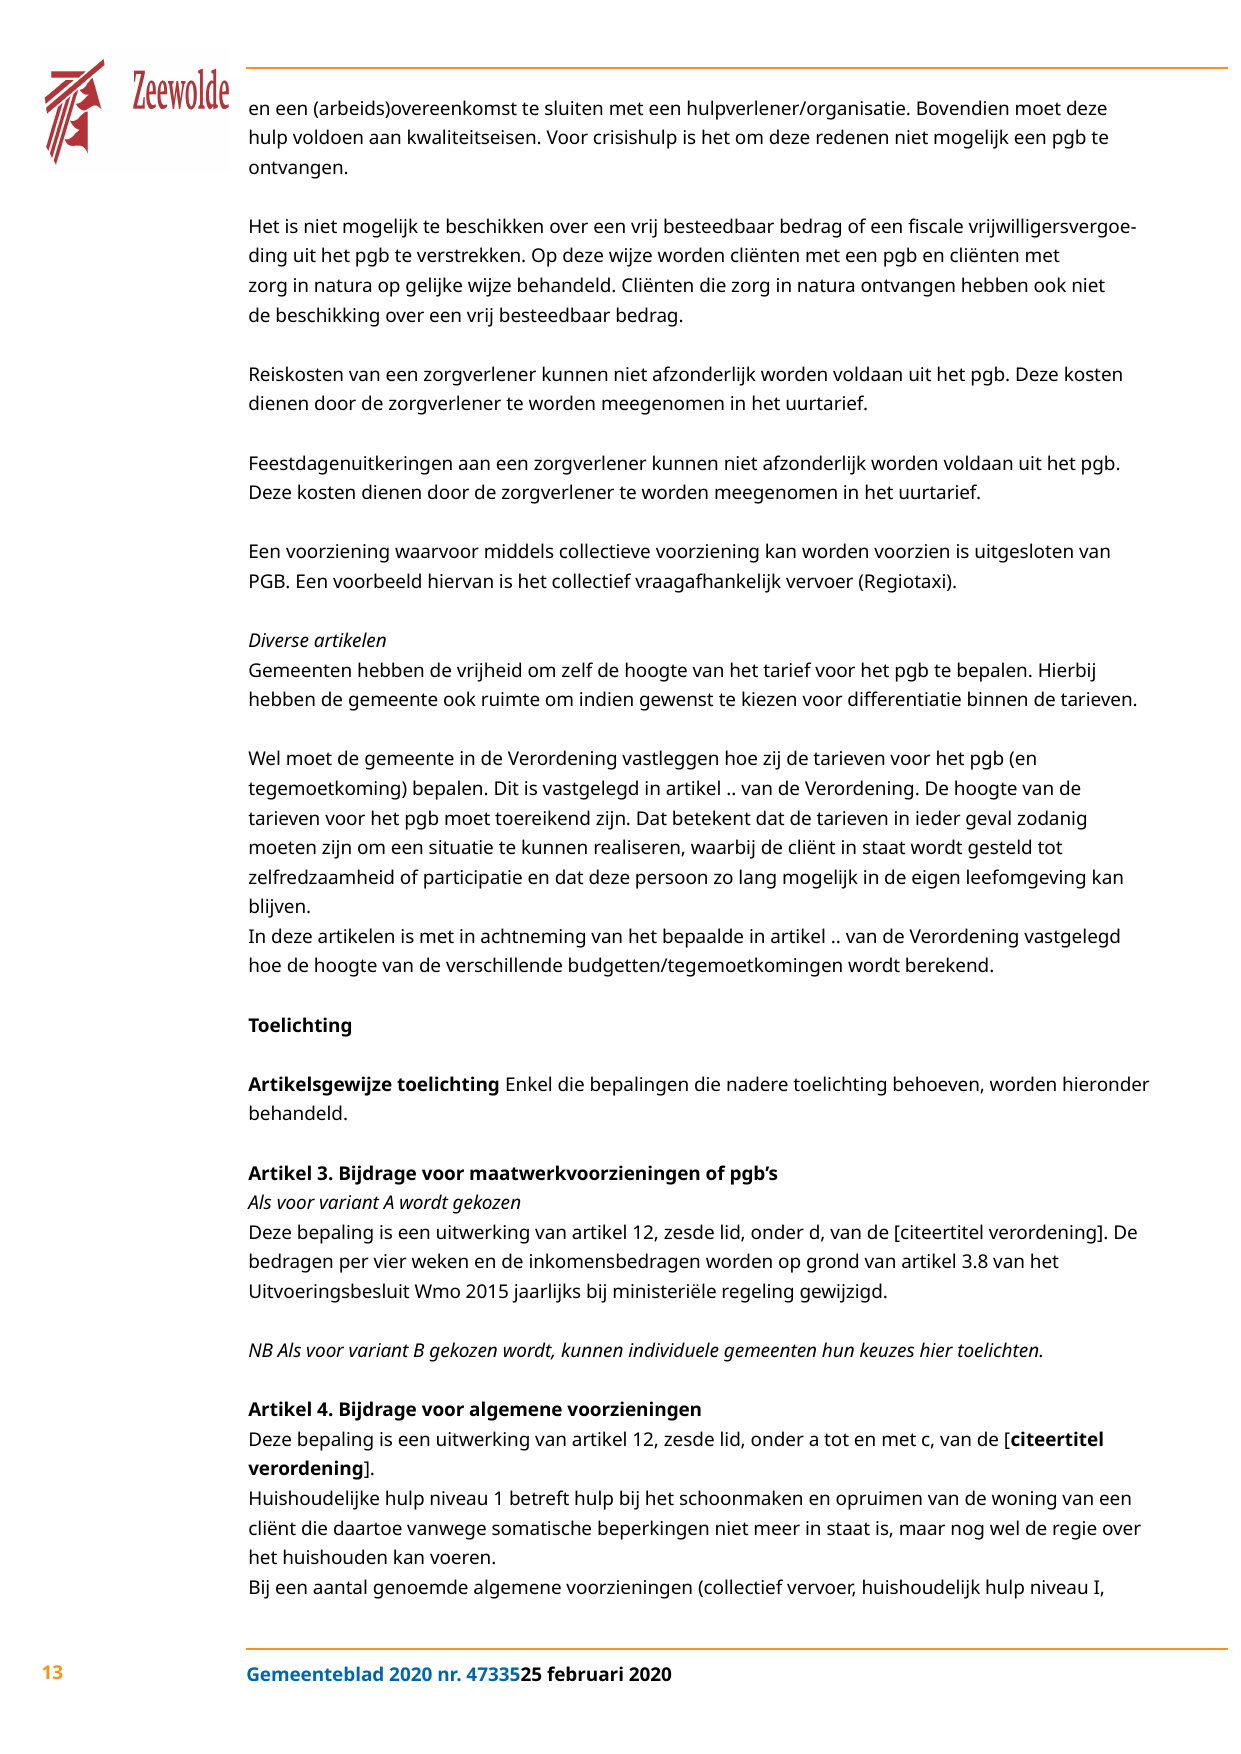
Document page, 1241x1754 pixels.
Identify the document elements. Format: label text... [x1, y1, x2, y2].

text zorg in natura op gelijke wijze behandeld. Cliënten die zorg in natura ontvangen hebben ook niet [248, 272, 1152, 298]
picture [41, 47, 231, 172]
text Reiskosten van een zorgverlener kunnen niet afzonderlijk worden voldaan uit het pgb. Deze kosten [248, 361, 1152, 387]
text Feestdagenuitkeringen aan een zorgverlener kunnen niet afzonderlijk worden voldaan uit het pgb. Deze kosten dienen door de zorgverlener te worden meegenomen in het uurtarief. [248, 450, 1152, 505]
text PGB. Een voorbeeld hiervan is het collectief vraagafhankelijk vervoer (Regiotaxi). [248, 568, 1152, 594]
text Huishoudelijke hulp niveau 1 betreft hulp bij het schoonmaken en opruimen van de woning van een cliënt die daartoe vanwege somatische beperkingen niet meer in staat is, maar nog wel de regie over het huishouden kan voeren. [248, 1485, 1152, 1570]
text Artikel 3. Bijdrage voor maatwerkvoorzieningen of pgb’s [248, 1160, 1152, 1186]
text Gemeenten hebben de vrijheid om zelf de hoogte van het tarief voor het pgb te bepalen. Hierbij hebben de gemeente ook ruimte om indien gewenst te kiezen voor differentiatie binnen de tarieven. [248, 657, 1152, 712]
text Het is niet mogelijk te beschikken over een vrij besteedbaar bedrag of een fiscale vrijwilligersvergoe- ding uit het pgb te verstrekken. Op deze wijze worden cliënten met een pgb en cliënten met [248, 213, 1152, 268]
text dienen door de zorgverlener te worden meegenomen in het uurtarief. [248, 391, 1152, 416]
text de beschikking over een vrij besteedbaar bedrag. [248, 302, 1152, 328]
text ontvangen. [248, 154, 1152, 180]
text hulp voldoen aan kwaliteitseisen. Voor crisishulp is het om deze redenen niet mogelijk een pgb te [248, 124, 1152, 150]
text en een (arbeids)overeenkomst te sluiten met een hulpverlener/organisatie. Bovendien moet deze [248, 95, 1152, 121]
text Diverse artikelen [248, 627, 1152, 653]
text Een voorziening waarvoor middels collectieve voorziening kan worden voorzien is uitgesloten van [248, 538, 1152, 564]
text Artikel 4. Bijdrage voor algemene voorzieningen [248, 1396, 1152, 1422]
text Toelichting [248, 1012, 1152, 1038]
text Deze bepaling is een uitwerking van artikel 12, zesde lid, onder d, van de [citeertitel verordening]. De bedragen per vier weken en de inkomensbedragen worden op grond van artikel 3.8 van het Uitvoeringsbesluit Wmo 2015 jaarlijks bij ministeriële regeling gewijzigd. [248, 1219, 1152, 1304]
text In deze artikelen is met in achtneming van het bepaalde in artikel .. van de Verordening vastgelegd hoe de hoogte van de verschillende budgetten/tegemoetkomingen wordt berekend. [248, 923, 1152, 978]
text Artikelsgewijze toelichting Enkel die bepalingen die nadere toelichting behoeven, worden hieronder behandeld. [248, 1071, 1152, 1126]
text NB Als voor variant B gekozen wordt, kunnen individuele gemeenten hun keuzes hier toelichten. [248, 1337, 1152, 1363]
text Wel moet de gemeente in de Verordening vastleggen hoe zij de tarieven voor het pgb (en tegemoetkoming) bepalen. Dit is vastgelegd in artikel .. van de Verordening. De hoogte van de tarieven voor het pgb moet toereikend zijn. Dat betekent dat de tarieven in ieder geval zodanig moeten zijn om een situatie te kunnen realiseren, waarbij de cliënt in staat wordt gesteld tot zelfredzaamheid of participatie en dat deze persoon zo lang mogelijk in de eigen leefomgeving kan blijven. [248, 746, 1152, 919]
text Deze bepaling is een uitwerking van artikel 12, zesde lid, onder a tot en met c, van de [citeertitel verordening]. [248, 1426, 1152, 1481]
text Als voor variant A wordt gekozen [248, 1189, 1152, 1215]
text Bij een aantal genoemde algemene voorzieningen (collectief vervoer, huishoudelijk hulp niveau I, [248, 1574, 1152, 1600]
